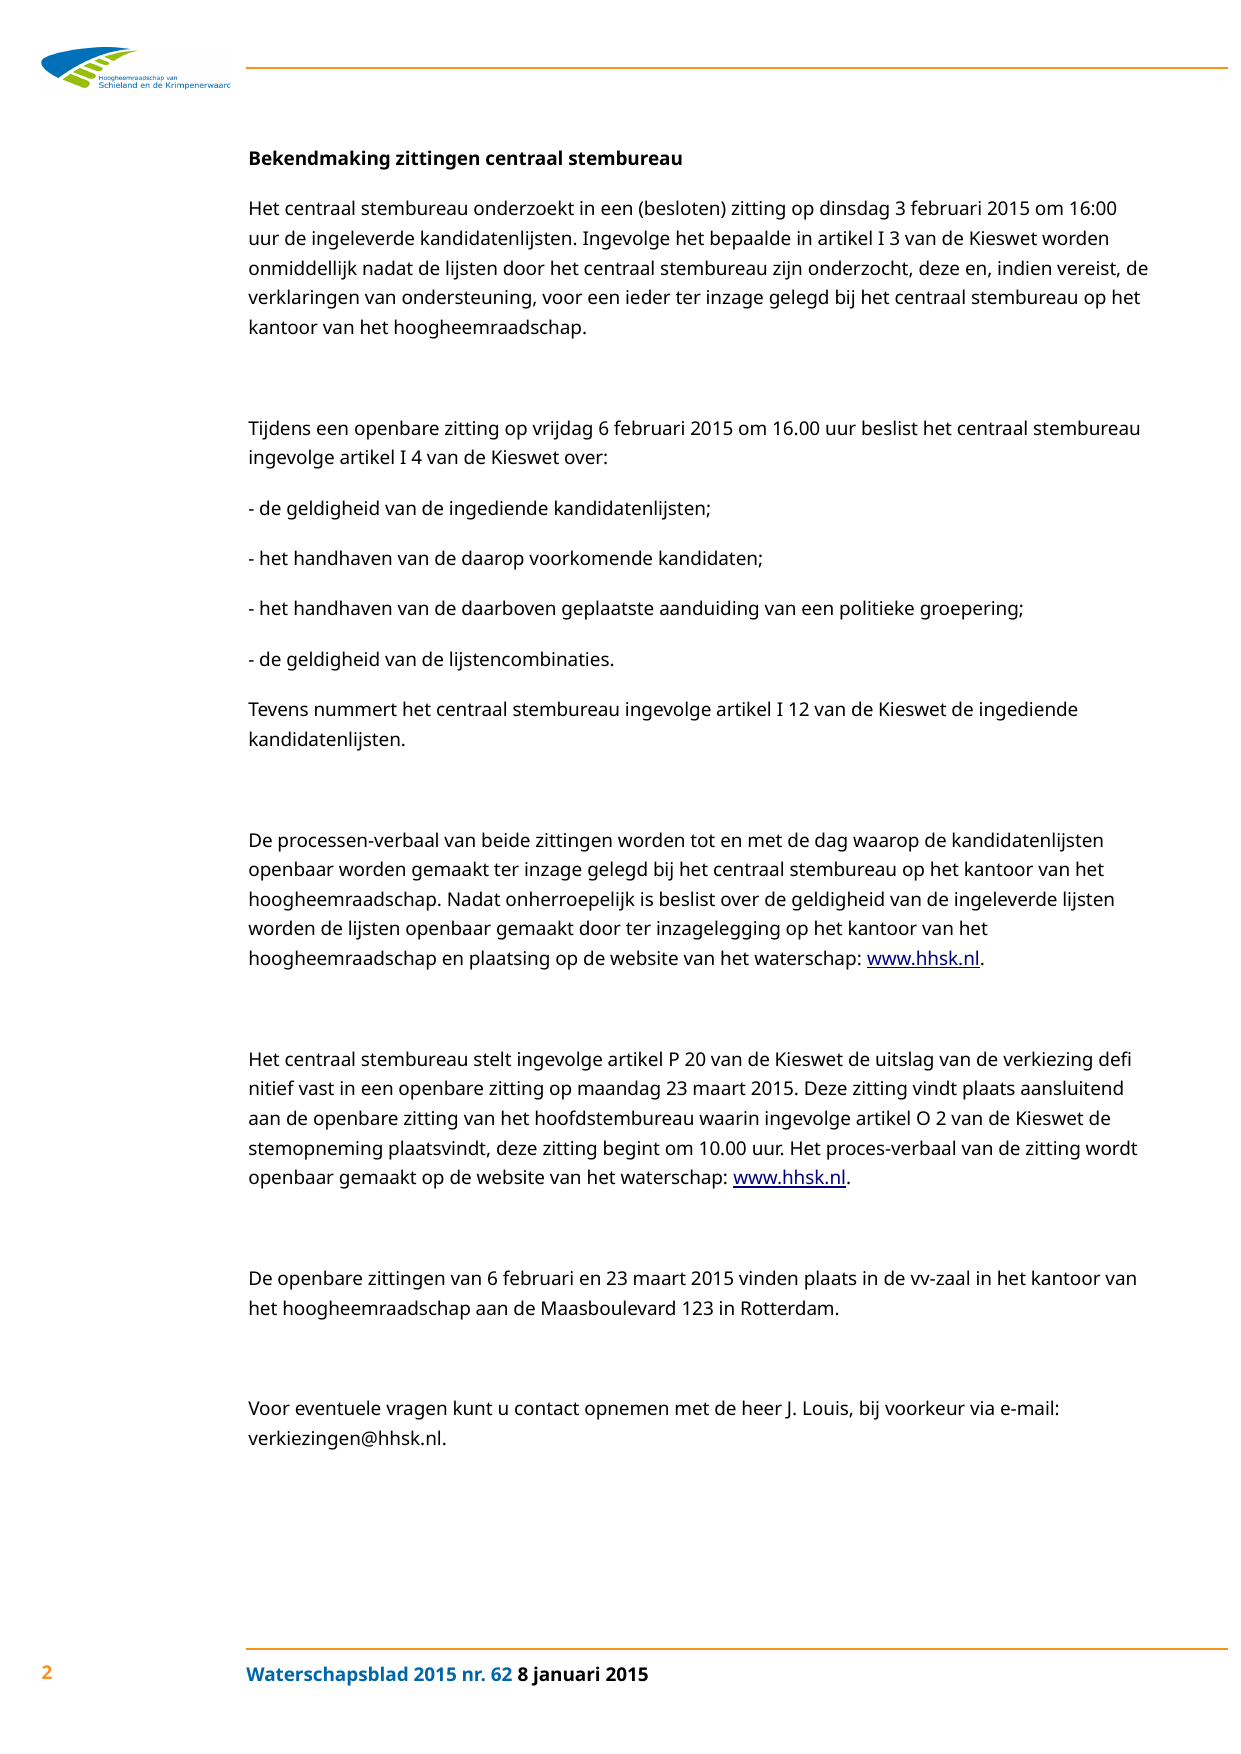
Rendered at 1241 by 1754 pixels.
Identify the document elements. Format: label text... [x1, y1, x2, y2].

text Voor eventuele vragen kunt u contact opnemen met de heer J. Louis, bij voorkeur via e-mail: verkiezingen@hhsk.nl. [248, 1396, 1152, 1451]
text - de geldigheid van de lijstencombinaties. [248, 646, 1152, 672]
text De processen-verbaal van beide zittingen worden tot en met de dag waarop de kandidatenlijsten openbaar worden gemaakt ter inzage gelegd bij het centraal stembureau op het kantoor van het hoogheemraadschap. Nadat onherroepelijk is beslist over de geldigheid van de ingeleverde lijsten worden de lijsten openbaar gemaakt door ter inzagelegging op het kantoor van het hoogheemraadschap en plaatsing op de website van het waterschap: www.hhsk.nl. [248, 827, 1152, 971]
text Het centraal stembureau stelt ingevolge artikel P 20 van de Kieswet de uitslag van de verkiezing defi nitief vast in een openbare zitting op maandag 23 maart 2015. Deze zitting vindt plaats aansluitend aan de openbare zitting van het hoofdstembureau waarin ingevolge artikel O 2 van de Kieswet de stemopneming plaatsvindt, deze zitting begint om 10.00 uur. Het proces-verbaal van de zitting wordt openbaar gemaakt op de website van het waterschap: www.hhsk.nl. [248, 1046, 1152, 1190]
text Bekendmaking zittingen centraal stembureau [248, 145, 1152, 171]
text - het handhaven van de daarboven geplaatste aanduiding van een politieke groepering; [248, 596, 1152, 621]
text Het centraal stembureau onderzoekt in een (besloten) zitting op dinsdag 3 februari 2015 om 16:00 uur de ingeleverde kandidatenlijsten. Ingevolge het bepaalde in artikel I 3 van de Kieswet worden onmiddellijk nadat de lijsten door het centraal stembureau zijn onderzocht, deze en, indien vereist, de verklaringen van ondersteuning, voor een ieder ter inzage gelegd bij het centraal stembureau op het kantoor van het hoogheemraadschap. [248, 196, 1152, 340]
text De openbare zittingen van 6 februari en 23 maart 2015 vinden plaats in de vv-zaal in het kantoor van het hoogheemraadschap aan de Maasboulevard 123 in Rotterdam. [248, 1265, 1152, 1321]
text Tevens nummert het centraal stembureau ingevolge artikel I 12 van de Kieswet de ingediende kandidatenlijsten. [248, 696, 1152, 752]
text - het handhaven van de daarop voorkomende kandidaten; [248, 545, 1152, 571]
text Tijdens een openbare zitting op vrijdag 6 februari 2015 om 16.00 uur beslist het centraal stembureau ingevolge artikel I 4 van de Kieswet over: [248, 415, 1152, 470]
picture [41, 47, 231, 95]
text - de geldigheid van de ingediende kandidatenlijsten; [248, 495, 1152, 521]
